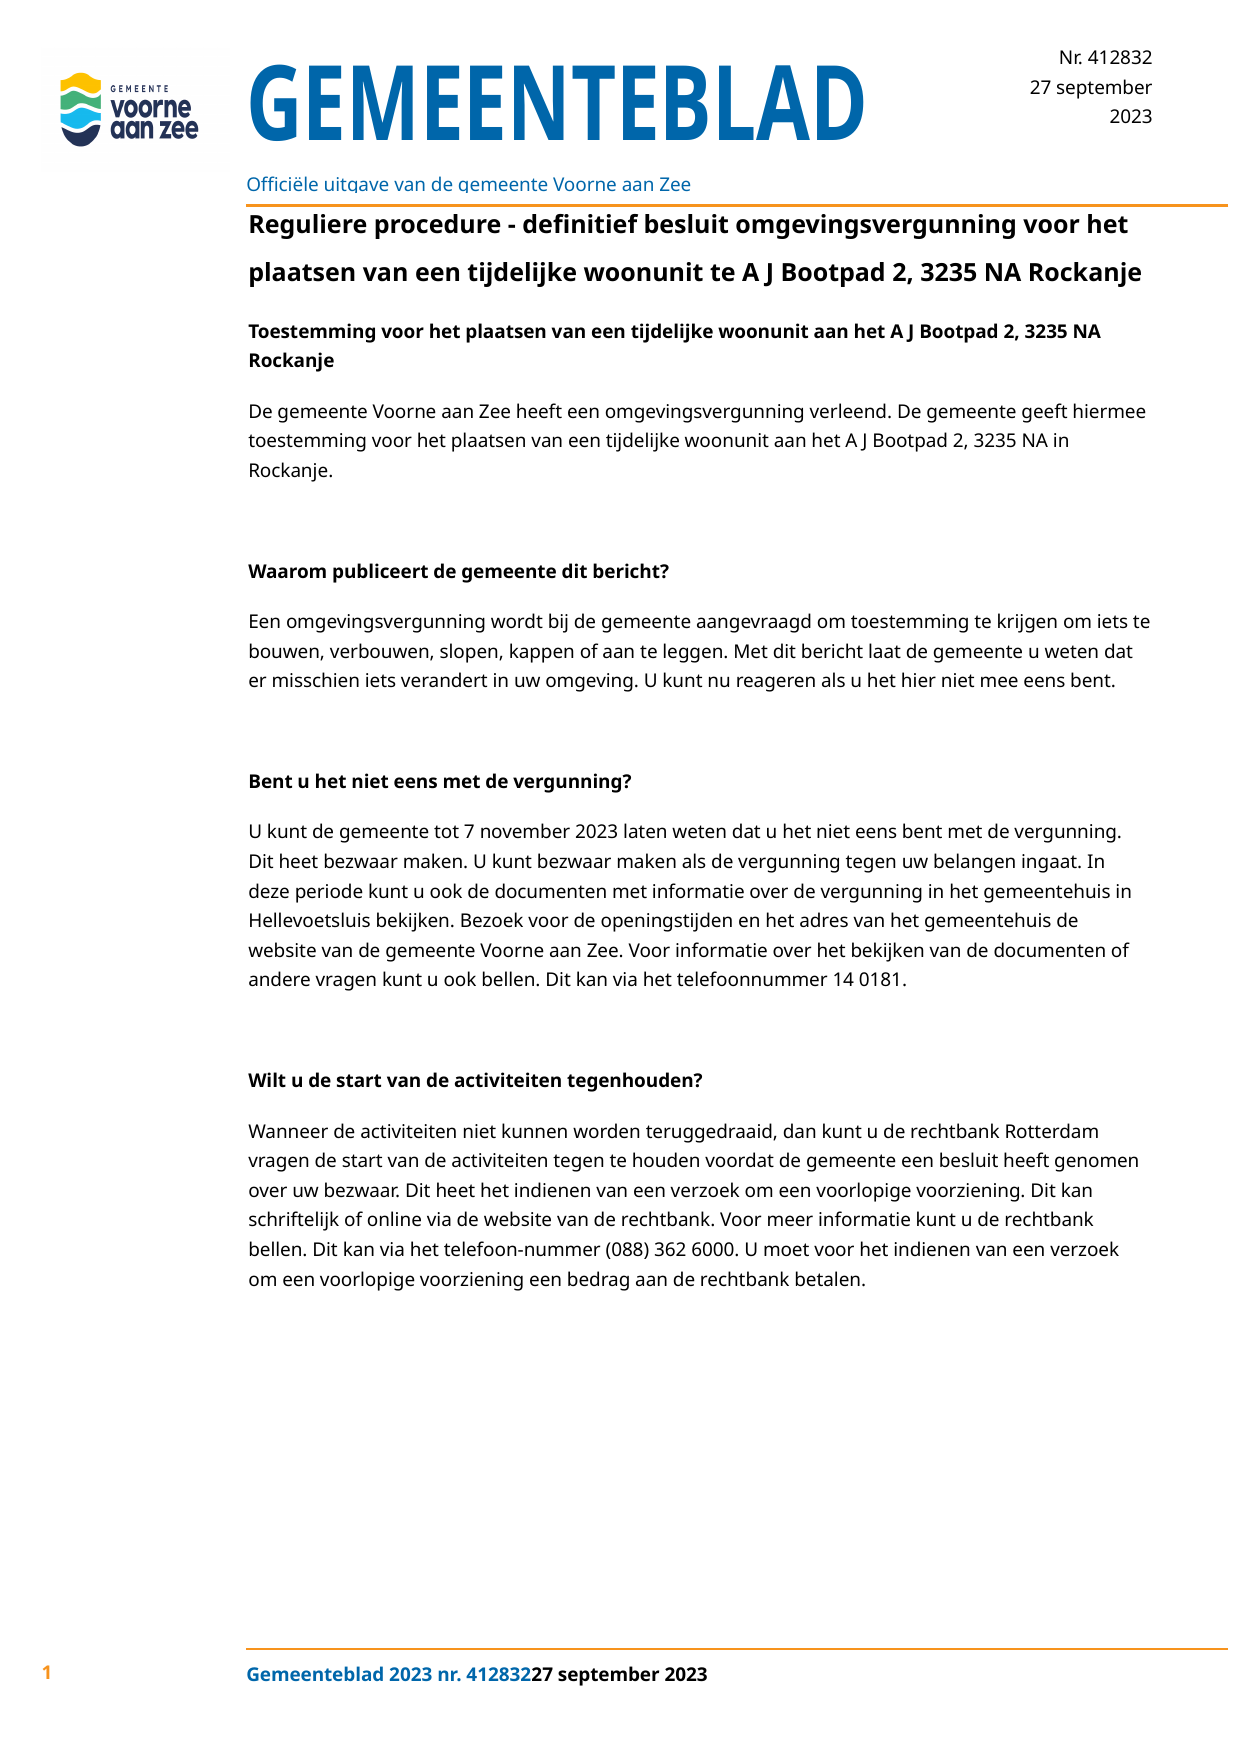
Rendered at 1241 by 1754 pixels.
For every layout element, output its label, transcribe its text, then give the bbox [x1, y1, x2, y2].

text Wanneer de activiteiten niet kunnen worden teruggedraaid, dan kunt u de rechtbank Rotterdam vragen de start van de activiteiten tegen te houden voordat de gemeente een besluit heeft genomen over uw bezwaar. Dit heet het indienen van een verzoek om een voorlopige voorziening. Dit kan schriftelijk of online via de website van de rechtbank. Voor meer informatie kunt u de rechtbank bellen. Dit kan via het telefoon-nummer (088) 362 6000. U moet voor het indienen van een verzoek om een voorlopige voorziening een bedrag aan de rechtbank betalen. [248, 1118, 1152, 1292]
text Toestemming voor het plaatsen van een tijdelijke woonunit aan het A J Bootpad 2, 3235 NA Rockanje [248, 318, 1152, 373]
text U kunt de gemeente tot 7 november 2023 laten weten dat u het niet eens bent met de vergunning. Dit heet bezwaar maken. U kunt bezwaar maken als de vergunning tegen uw belangen ingaat. In deze periode kunt u ook de documenten met informatie over de vergunning in het gemeentehuis in Hellevoetsluis bekijken. Bezoek voor de openingstijden en het adres van het gemeentehuis de website van de gemeente Voorne aan Zee. Voor informatie over het bekijken van de documenten of andere vragen kunt u ook bellen. Dit kan via het telefoonnummer 14 0181. [248, 819, 1152, 992]
text Een omgevingsvergunning wordt bij de gemeente aangevraagd om toestemming te krijgen om iets te bouwen, verbouwen, slopen, kappen of aan te leggen. Met dit bericht laat de gemeente u weten dat er misschien iets verandert in uw omgeving. U kunt nu reageren als u het hier niet mee eens bent. [248, 608, 1152, 693]
picture [41, 47, 231, 172]
text Reguliere procedure - definitief besluit omgevingsvergunning voor het plaatsen van een tijdelijke woonunit te A J Bootpad 2, 3235 NA Rockanje [248, 207, 1152, 288]
text Waarom publiceert de gemeente dit bericht? [248, 558, 1152, 584]
text Bent u het niet eens met de vergunning? [248, 768, 1152, 794]
text Wilt u de start van de activiteiten tegenhouden? [248, 1067, 1152, 1093]
text De gemeente Voorne aan Zee heeft een omgevingsvergunning verleend. De gemeente geeft hiermee toestemming voor het plaatsen van een tijdelijke woonunit aan het A J Bootpad 2, 3235 NA in Rockanje. [248, 398, 1152, 483]
